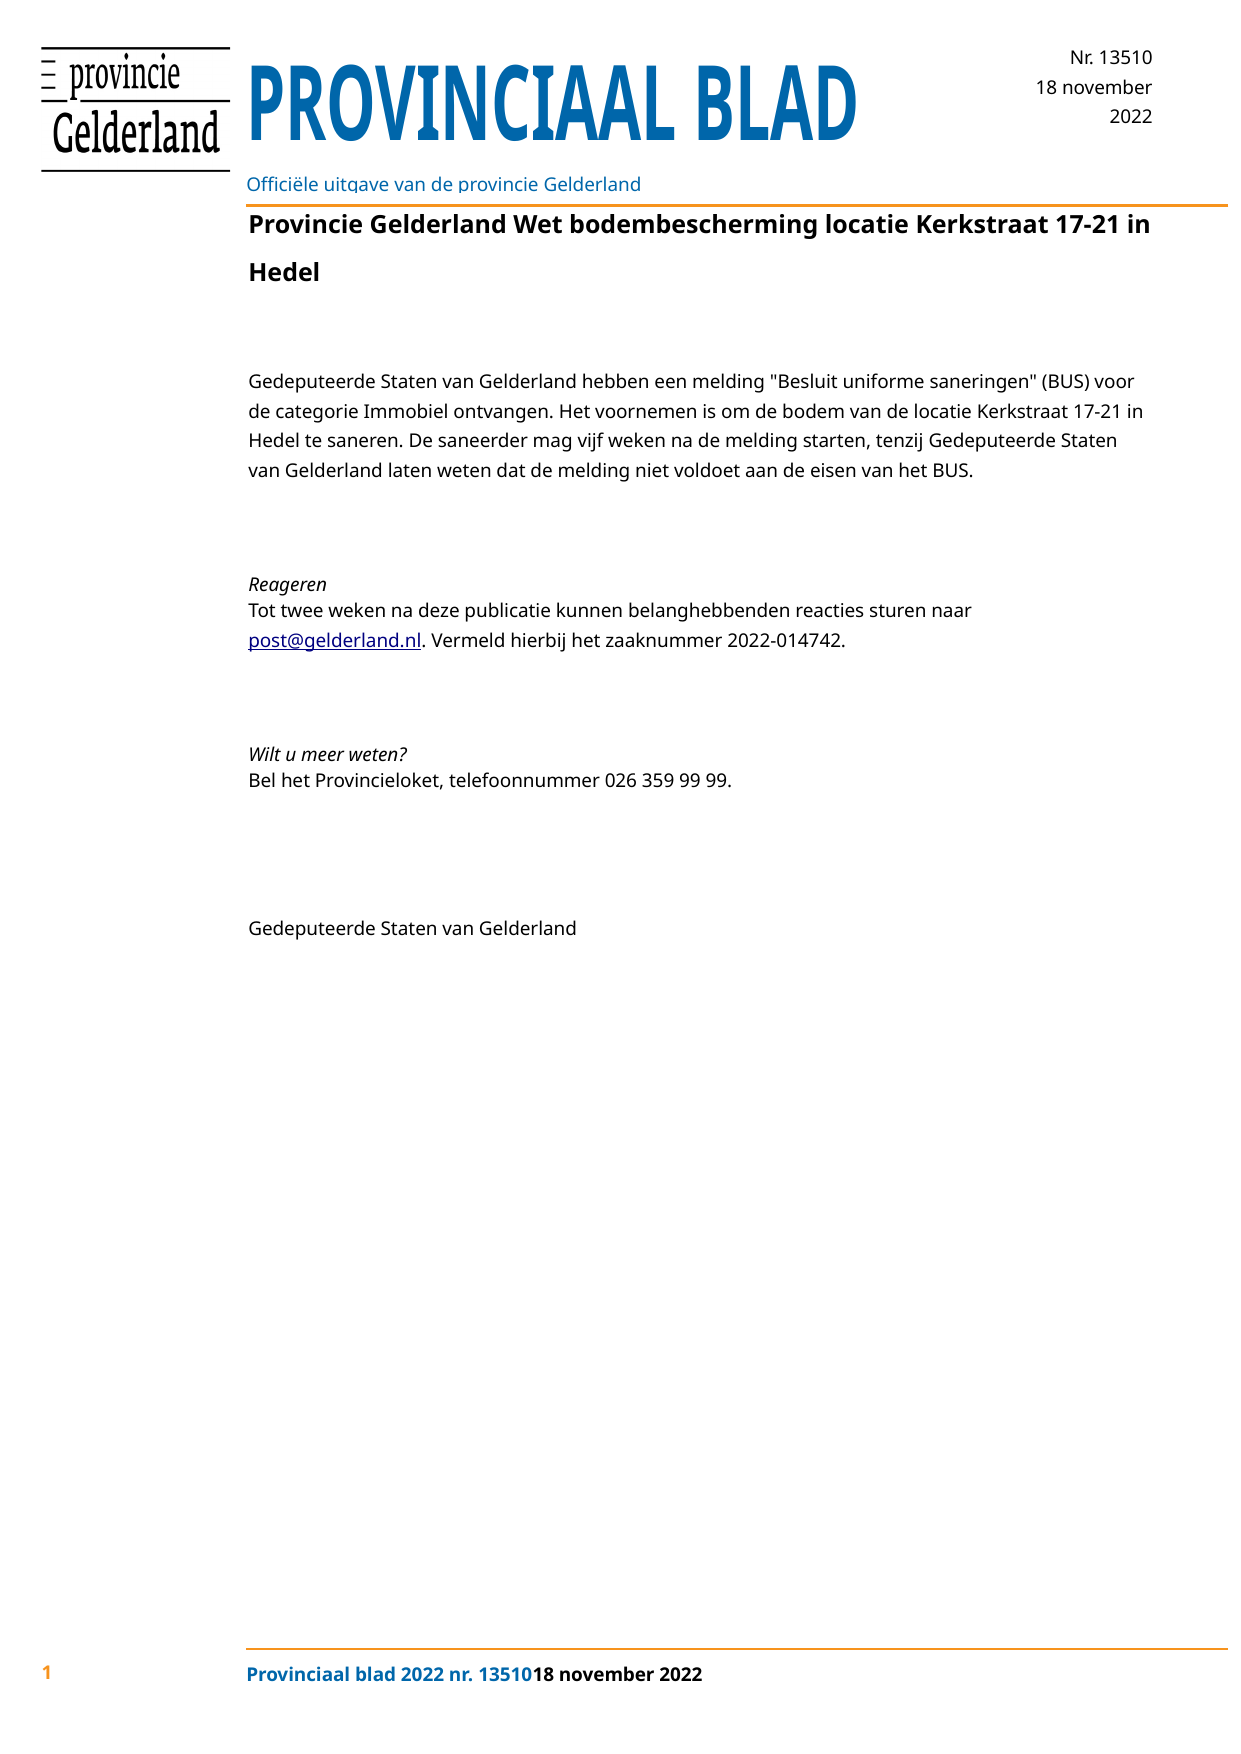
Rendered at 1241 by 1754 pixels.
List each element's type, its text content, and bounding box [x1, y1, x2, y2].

picture [41, 47, 231, 172]
text Gedeputeerde Staten van Gelderland [248, 916, 1152, 941]
text Reageren [248, 571, 1152, 597]
text Bel het Provincieloket, telefoonnummer 026 359 99 99. [248, 767, 1152, 793]
text Provincie Gelderland Wet bodembescherming locatie Kerkstraat 17-21 in Hedel [248, 207, 1152, 288]
text Gedeputeerde Staten van Gelderland hebben een melding "Besluit uniforme saneringen" (BUS) voor de categorie Immobiel ontvangen. Het voornemen is om de bodem van de locatie Kerkstraat 17-21 in Hedel te saneren. De saneerder mag vijf weken na de melding starten, tenzij Gedeputeerde Staten van Gelderland laten weten dat de melding niet voldoet aan de eisen van het BUS. [248, 368, 1152, 483]
text Wilt u meer weten? [248, 741, 1152, 767]
text Tot twee weken na deze publicatie kunnen belanghebbenden reacties sturen naar post@gelderland.nl. Vermeld hierbij het zaaknummer 2022-014742. [248, 597, 1152, 652]
